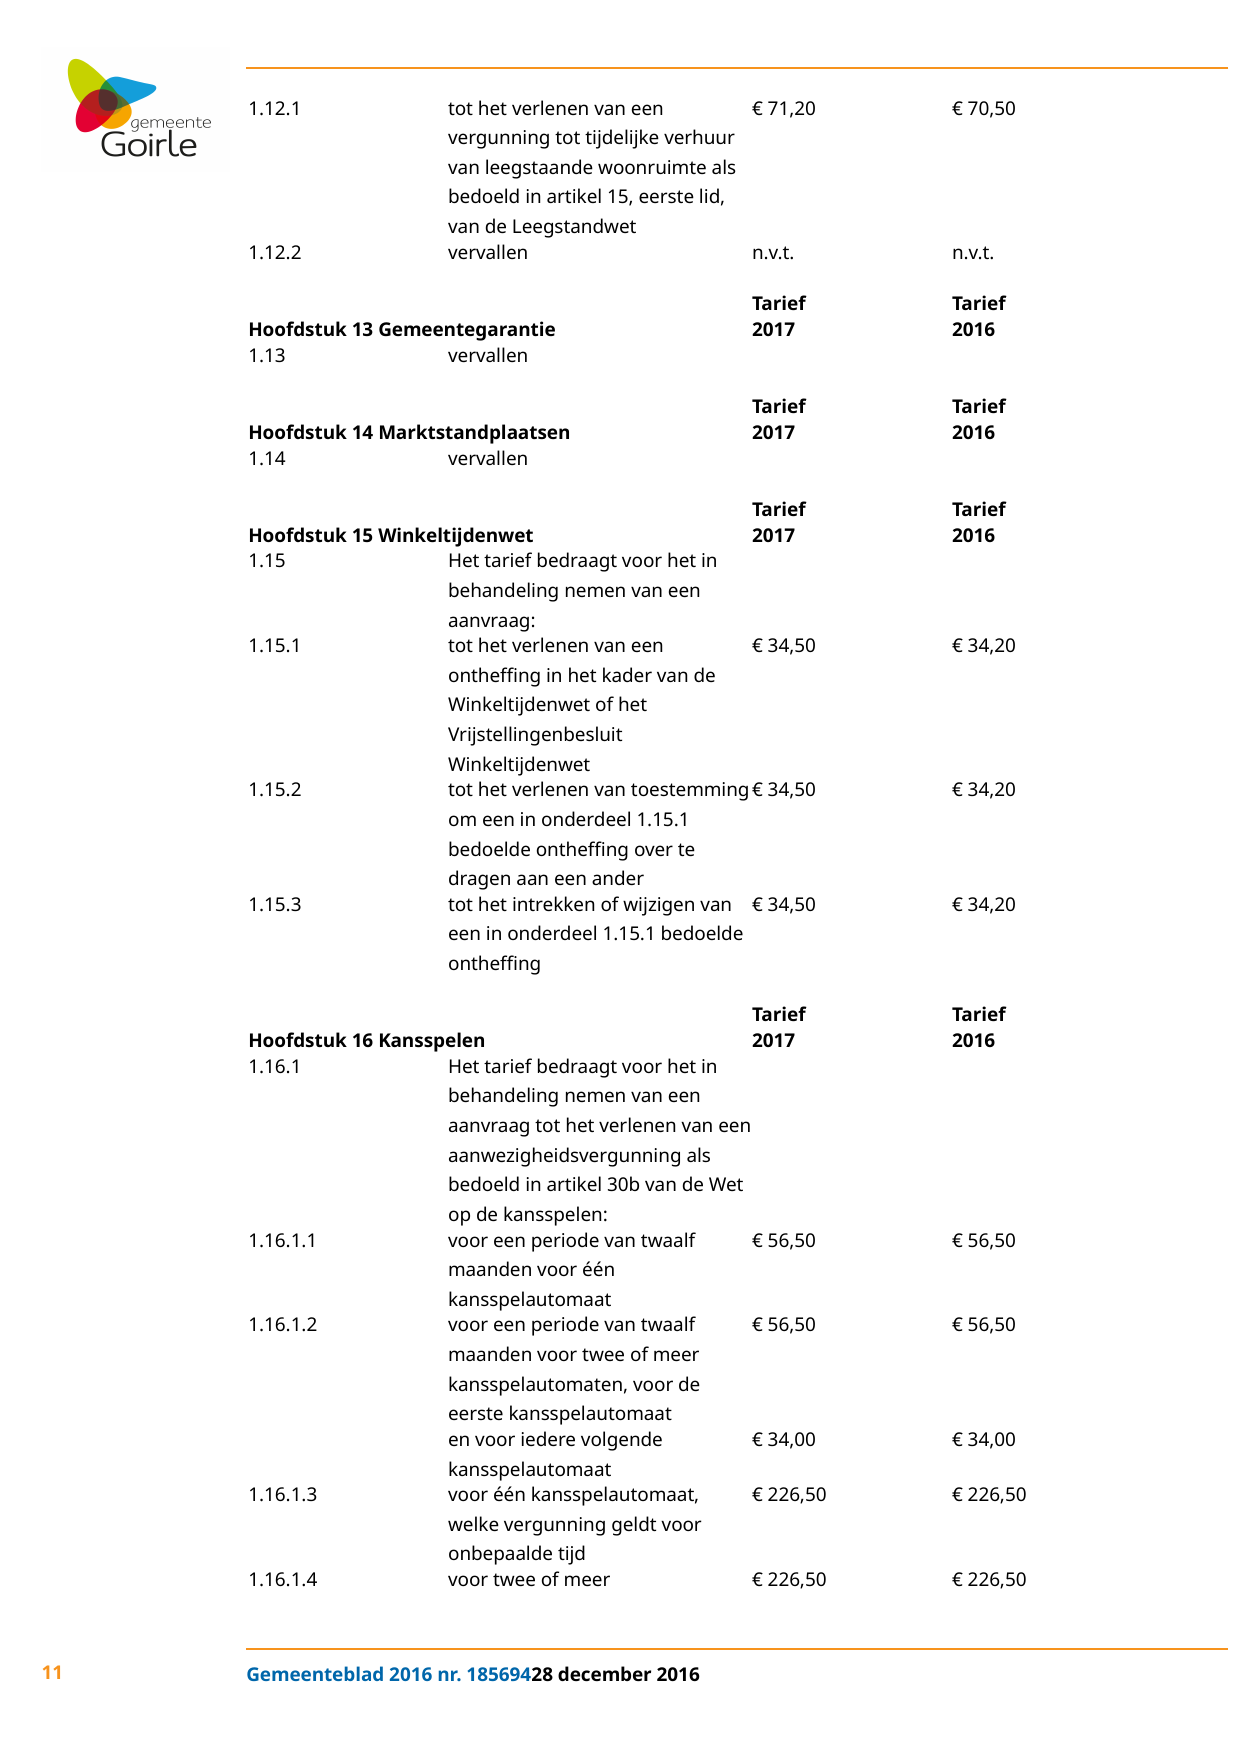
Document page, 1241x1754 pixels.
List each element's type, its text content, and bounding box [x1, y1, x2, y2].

table_cell € 226,50 [752, 1481, 952, 1566]
table_cell vervallen [448, 239, 752, 264]
table_cell Tarief [752, 290, 952, 316]
table_cell tot het verlenen van een vergunning tot tijdelijke verhuur van leegstaande woonruimte als bedoeld in artikel 15, eerste lid, van de Leegstandwet [448, 95, 752, 239]
table_cell voor een periode van twaalf maanden voor twee of meer kansspelautomaten, voor de eerste kansspelautomaat [448, 1312, 752, 1426]
table_cell 1.16.1.1 [248, 1227, 448, 1312]
table_cell € 56,50 [752, 1227, 952, 1312]
table_cell [448, 265, 752, 290]
table_cell voor een periode van twaalf maanden voor één kansspelautomaat [448, 1227, 752, 1312]
table_cell 2016 [952, 316, 1152, 342]
table_cell [952, 1053, 1152, 1227]
table_cell € 70,50 [952, 95, 1152, 239]
table_cell [248, 470, 448, 496]
table_cell € 34,50 [752, 891, 952, 976]
table_cell [448, 496, 752, 522]
table_cell 2016 [952, 419, 1152, 445]
table_cell Hoofdstuk 16 Kansspelen [248, 1028, 752, 1053]
table_cell 2017 [752, 419, 952, 445]
table_cell 1.15 [248, 548, 448, 632]
table_cell [248, 265, 448, 290]
table_cell € 226,50 [752, 1566, 952, 1592]
table_cell [248, 1426, 448, 1481]
table_cell 1.16.1.4 [248, 1566, 448, 1592]
table_cell [752, 342, 952, 367]
table_cell 2016 [952, 1028, 1152, 1053]
table_cell € 34,20 [952, 633, 1152, 777]
table_cell Tarief [952, 393, 1152, 419]
table_cell 1.15.2 [248, 777, 448, 891]
table_cell 1.12.1 [248, 95, 448, 239]
table_cell Tarief [752, 1002, 952, 1027]
table_cell 2017 [752, 316, 952, 342]
table_cell [752, 368, 952, 393]
table_cell [952, 548, 1152, 632]
table_cell € 71,20 [752, 95, 952, 239]
table_cell 1.16.1.3 [248, 1481, 448, 1566]
table_cell [752, 1053, 952, 1227]
table_cell [752, 445, 952, 470]
table_cell [952, 265, 1152, 290]
table_cell voor één kansspelautomaat, welke vergunning geldt voor onbepaalde tijd [448, 1481, 752, 1566]
table_cell 1.12.2 [248, 239, 448, 264]
table_cell Tarief [952, 496, 1152, 522]
table_cell n.v.t. [752, 239, 952, 264]
table_cell [448, 470, 752, 496]
table_cell 2017 [752, 522, 952, 548]
table_cell € 56,50 [952, 1312, 1152, 1426]
table_cell [752, 265, 952, 290]
table_cell vervallen [448, 342, 752, 367]
table_cell Hoofdstuk 15 Winkeltijdenwet [248, 522, 752, 548]
table_cell € 226,50 [952, 1566, 1152, 1592]
table_cell [448, 976, 752, 1002]
table_cell [952, 445, 1152, 470]
table_cell 1.14 [248, 445, 448, 470]
table_cell Tarief [952, 1002, 1152, 1027]
table_cell 1.15.3 [248, 891, 448, 976]
table_cell Tarief [752, 393, 952, 419]
table_cell [952, 342, 1152, 367]
table_cell Tarief [952, 290, 1152, 316]
table_cell [952, 368, 1152, 393]
table_cell 1.16.1.2 [248, 1312, 448, 1426]
table_cell € 34,00 [952, 1426, 1152, 1481]
table_cell [248, 290, 448, 316]
table_cell € 34,20 [952, 891, 1152, 976]
table_cell € 226,50 [952, 1481, 1152, 1566]
table_cell [248, 496, 448, 522]
table_cell 2017 [752, 1028, 952, 1053]
table_cell € 56,50 [752, 1312, 952, 1426]
table_cell 1.15.1 [248, 633, 448, 777]
table_cell [248, 1002, 448, 1027]
table_cell n.v.t. [952, 239, 1152, 264]
table_cell tot het intrekken of wijzigen van een in onderdeel 1.15.1 bedoelde ontheffing [448, 891, 752, 976]
table_cell [448, 290, 752, 316]
table_cell € 34,50 [752, 633, 952, 777]
table_cell tot het verlenen van een ontheffing in het kader van de Winkeltijdenwet of het Vrijstellingenbesluit Winkeltijdenwet [448, 633, 752, 777]
table_cell [752, 548, 952, 632]
table_cell 2016 [952, 522, 1152, 548]
table_cell € 34,00 [752, 1426, 952, 1481]
table_cell [752, 470, 952, 496]
table_cell [248, 976, 448, 1002]
table_cell [952, 976, 1152, 1002]
table_cell 1.16.1 [248, 1053, 448, 1227]
picture [41, 47, 231, 172]
table_cell [952, 470, 1152, 496]
table_cell Het tarief bedraagt voor het in behandeling nemen van een aanvraag: [448, 548, 752, 632]
table_cell tot het verlenen van toestemming om een in onderdeel 1.15.1 bedoelde ontheffing over te dragen aan een ander [448, 777, 752, 891]
table_cell [752, 976, 952, 1002]
table_cell [248, 368, 448, 393]
table_cell en voor iedere volgende kansspelautomaat [448, 1426, 752, 1481]
table_cell € 56,50 [952, 1227, 1152, 1312]
table_cell [448, 393, 752, 419]
table_cell [248, 393, 448, 419]
table_cell Tarief [752, 496, 952, 522]
table_cell [448, 1002, 752, 1027]
table_cell Het tarief bedraagt voor het in behandeling nemen van een aanvraag tot het verlenen van een aanwezigheidsvergunning als bedoeld in artikel 30b van de Wet op de kansspelen: [448, 1053, 752, 1227]
table_cell Hoofdstuk 14 Marktstandplaatsen [248, 419, 752, 445]
table_cell [448, 368, 752, 393]
table_cell Hoofdstuk 13 Gemeentegarantie [248, 316, 752, 342]
table_cell 1.13 [248, 342, 448, 367]
table_cell voor twee of meer [448, 1566, 752, 1592]
table_cell € 34,50 [752, 777, 952, 891]
table_cell € 34,20 [952, 777, 1152, 891]
table_cell vervallen [448, 445, 752, 470]
